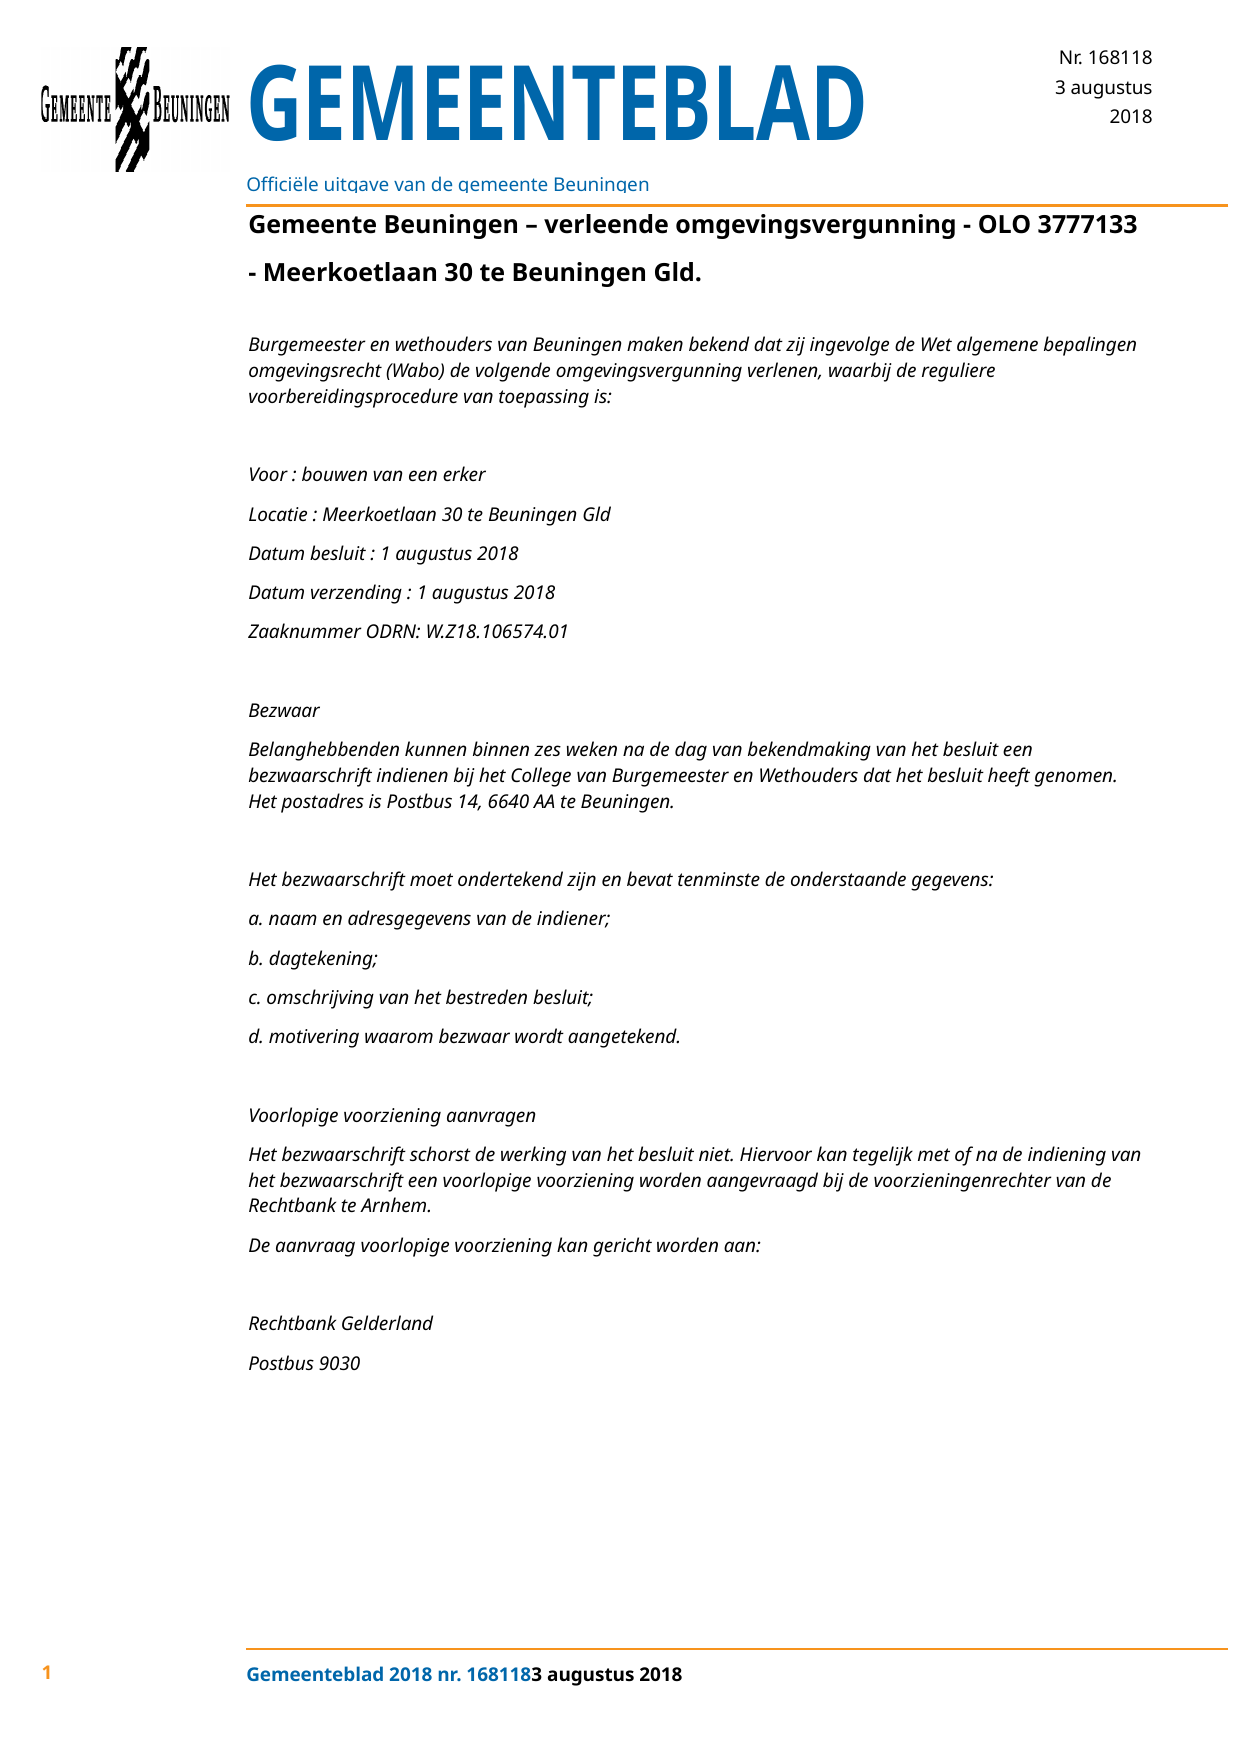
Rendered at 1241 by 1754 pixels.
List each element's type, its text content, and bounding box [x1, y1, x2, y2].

text Voorlopige voorziening aanvragen [248, 1102, 1152, 1128]
picture [41, 47, 231, 172]
text Burgemeester en wethouders van Beuningen maken bekend dat zij ingevolge de Wet algemene bepalingen omgevingsrecht (Wabo) de volgende omgevingsvergunning verlenen, waarbij de reguliere voorbereidingsprocedure van toepassing is: [248, 331, 1152, 409]
text Locatie : Meerkoetlaan 30 te Beuningen Gld [248, 501, 1152, 526]
text Bezwaar [248, 697, 1152, 723]
text Datum verzending : 1 augustus 2018 [248, 579, 1152, 605]
text c. omschrijving van het bestreden besluit; [248, 984, 1152, 1010]
text Postbus 9030 [248, 1350, 1152, 1376]
text Rechtbank Gelderland [248, 1311, 1152, 1336]
text Het bezwaarschrift schorst de werking van het besluit niet. Hiervoor kan tegelijk met of na de indiening van het bezwaarschrift een voorlopige voorziening worden aangevraagd bij de voorzieningenrechter van de Rechtbank te Arnhem. [248, 1141, 1152, 1218]
text Het bezwaarschrift moet ondertekend zijn en bevat tenminste de onderstaande gegevens: [248, 866, 1152, 892]
text a. naam en adresgegevens van de indiener; [248, 906, 1152, 931]
text d. motivering waarom bezwaar wordt aangetekend. [248, 1023, 1152, 1049]
text De aanvraag voorlopige voorziening kan gericht worden aan: [248, 1232, 1152, 1258]
text Zaaknummer ODRN: W.Z18.106574.01 [248, 618, 1152, 644]
text Belanghebbenden kunnen binnen zes weken na de dag van bekendmaking van het besluit een bezwaarschrift indienen bij het College van Burgemeester en Wethouders dat het besluit heeft genomen. Het postadres is Postbus 14, 6640 AA te Beuningen. [248, 736, 1152, 813]
text Voor : bouwen van een erker [248, 461, 1152, 487]
text Datum besluit : 1 augustus 2018 [248, 540, 1152, 566]
text Gemeente Beuningen – verleende omgevingsvergunning - OLO 3777133 - Meerkoetlaan 30 te Beuningen Gld. [248, 207, 1152, 288]
text b. dagtekening; [248, 945, 1152, 971]
